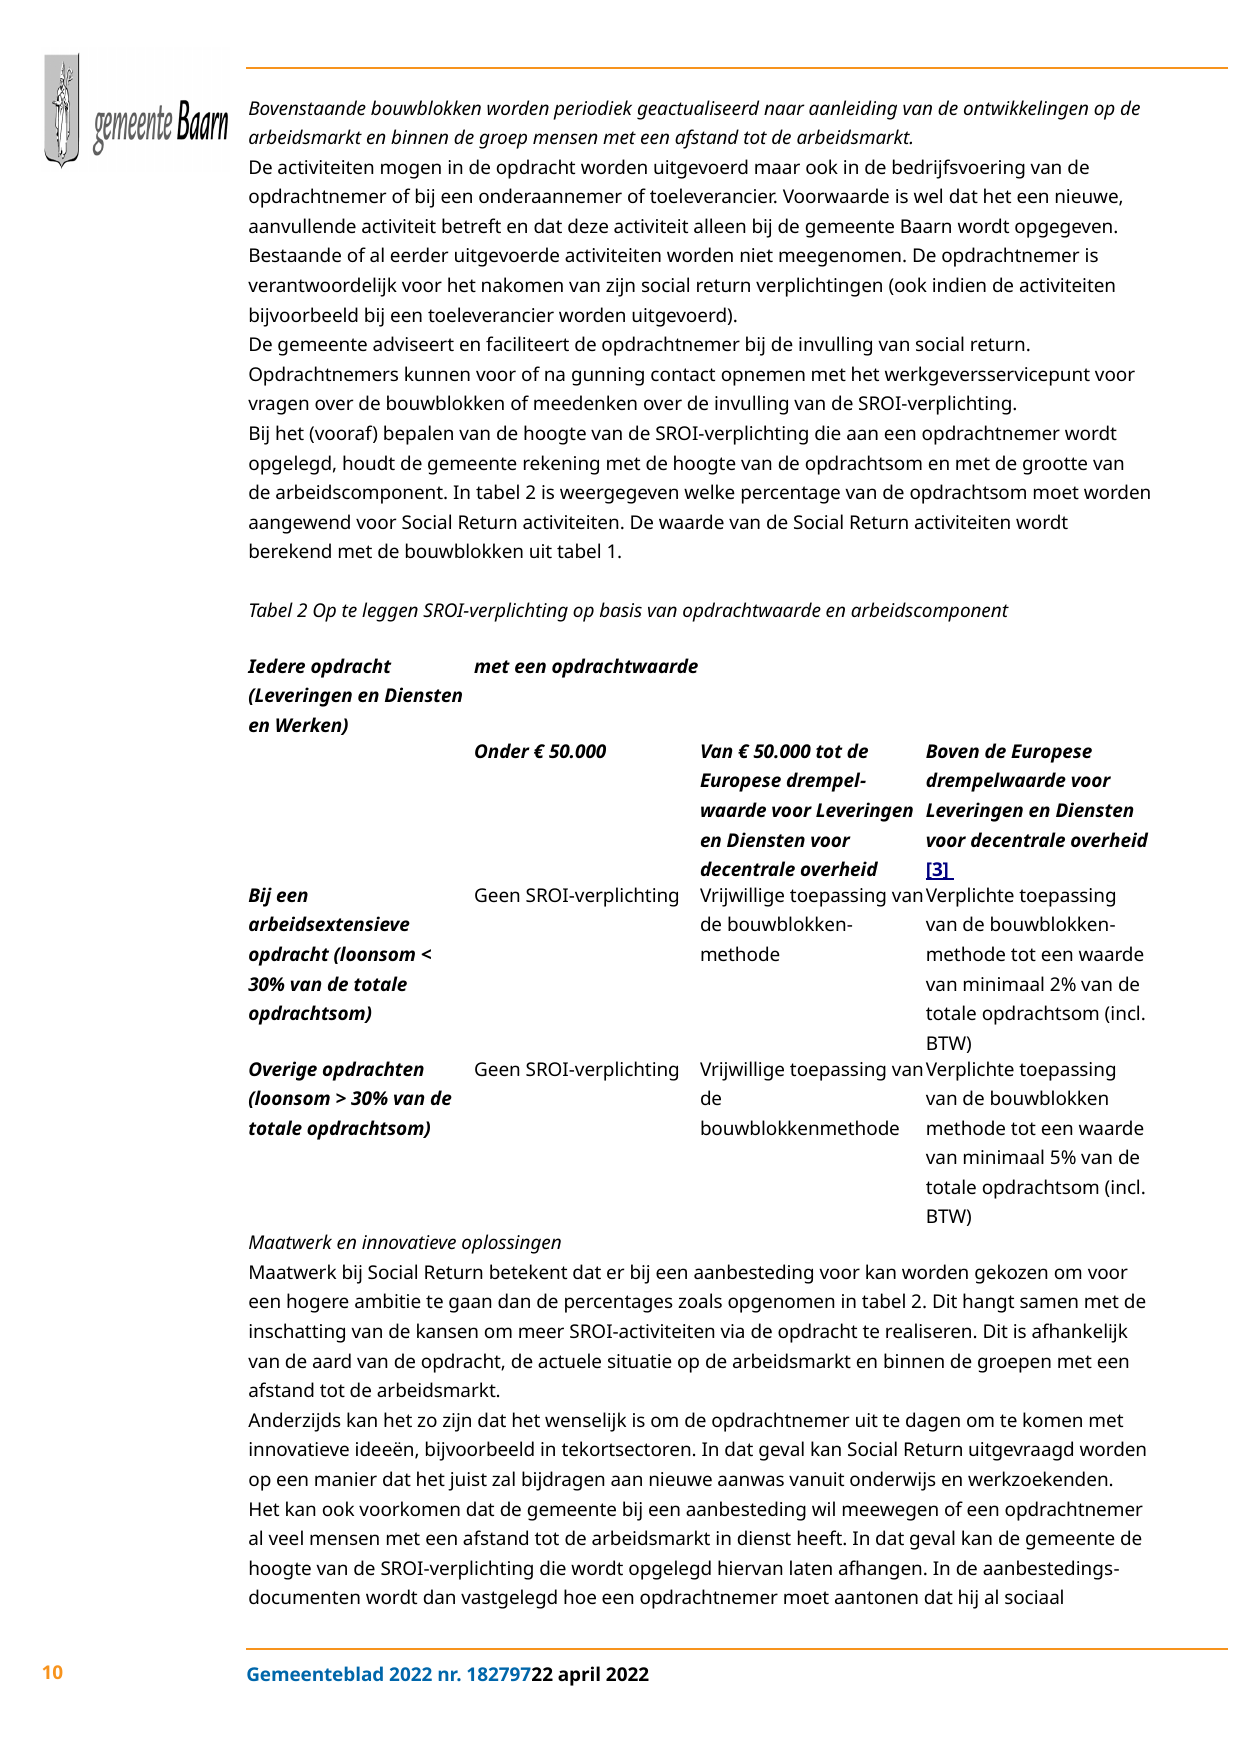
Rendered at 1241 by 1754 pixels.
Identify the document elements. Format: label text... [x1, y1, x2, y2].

text Het kan ook voorkomen dat de gemeente bij een aanbesteding wil meewegen of een opdrachtnemer al veel mensen met een afstand tot de arbeidsmarkt in dienst heeft. In dat geval kan de gemeente de hoogte van de SROI-verplichting die wordt opgelegd hiervan laten afhangen. In de aanbestedings­documenten wordt dan vastgelegd hoe een opdrachtnemer moet aantonen dat hij al sociaal [248, 1496, 1152, 1610]
text De gemeente adviseert en faciliteert de opdrachtnemer bij de invulling van social return. Opdrachtnemers kunnen voor of na gunning contact opnemen met het werkgeversservicepunt voor vragen over de bouwblokken of meedenken over de invulling van de SROI-verplichting. [248, 331, 1152, 416]
table_cell Bij een arbeidsextensieve opdracht (loonsom < 30% van de totale opdrachtsom) [248, 882, 474, 1056]
text Anderzijds kan het zo zijn dat het wenselijk is om de opdrachtnemer uit te dagen om te komen met innovatieve ideeën, bijvoorbeeld in tekortsectoren. In dat geval kan Social Return uitgevraagd worden op een manier dat het juist zal bijdragen aan nieuwe aanwas vanuit onderwijs en werkzoekenden. [248, 1407, 1152, 1492]
table_cell Geen SROI-verplichting [474, 1056, 700, 1229]
table_cell Onder € 50.000 [474, 738, 700, 882]
table_cell Geen SROI-verplichting [474, 882, 700, 1056]
text Bij het (vooraf) bepalen van de hoogte van de SROI-verplichting die aan een opdrachtnemer wordt opgelegd, houdt de gemeente rekening met de hoogte van de opdrachtsom en met de grootte van de arbeidscomponent. In tabel 2 is weergegeven welke percentage van de opdrachtsom moet worden aangewend voor Social Return activiteiten. De waarde van de Social Return activiteiten wordt berekend met de bouwblokken uit tabel 1. [248, 420, 1152, 564]
table_header Iedere opdracht (Leveringen en Diensten en Werken) [248, 653, 474, 738]
table_cell Boven de Europese drempelwaarde voor Leveringen en Diensten voor decentrale overheid [3] [926, 738, 1152, 882]
picture [41, 47, 231, 172]
text De activiteiten mogen in de opdracht worden uitgevoerd maar ook in de bedrijfsvoering van de opdrachtnemer of bij een onderaannemer of toeleverancier. Voorwaarde is wel dat het een nieuwe, aanvullende activiteit betreft en dat deze activiteit alleen bij de gemeente Baarn wordt opgegeven. Bestaande of al eerder uitgevoerde activiteiten worden niet meegenomen. De opdrachtnemer is verantwoordelijk voor het nakomen van zijn social return verplichtingen (ook indien de activiteiten bijvoorbeeld bij een toeleverancier worden uitgevoerd). [248, 154, 1152, 328]
table_cell [248, 738, 474, 882]
text Maatwerk en innovatieve oplossingen [248, 1229, 1152, 1255]
table_cell Verplichte toepassing van de bouwblokken methode tot een waarde van minimaal 5% van de totale opdrachtsom (incl. BTW) [926, 1056, 1152, 1229]
table_cell Overige opdrachten (loonsom > 30% van de totale opdrachtsom) [248, 1056, 474, 1229]
table_cell Van € 50.000 tot de Europese drempel­waarde voor Leveringen en Diensten voor decentrale overheid [700, 738, 926, 882]
text Tabel 2 Op te leggen SROI-verplichting op basis van opdrachtwaarde en arbeidscomponent [248, 598, 1152, 623]
table_header met een opdrachtwaarde [474, 653, 1152, 738]
table_cell Verplichte toepassing van de bouwblokken­methode tot een waarde van minimaal 2% van de totale opdrachtsom (incl. BTW) [926, 882, 1152, 1056]
text Maatwerk bij Social Return betekent dat er bij een aanbesteding voor kan worden gekozen om voor een hogere ambitie te gaan dan de percentages zoals opgenomen in tabel 2. Dit hangt samen met de inschatting van de kansen om meer SROI-activiteiten via de opdracht te realiseren. Dit is afhankelijk van de aard van de opdracht, de actuele situatie op de arbeidsmarkt en binnen de groepen met een afstand tot de arbeidsmarkt. [248, 1259, 1152, 1403]
text Bovenstaande bouwblokken worden periodiek geactualiseerd naar aanleiding van de ontwikkelingen op de arbeidsmarkt en binnen de groep mensen met een afstand tot de arbeidsmarkt. [248, 95, 1152, 150]
table_cell Vrijwillige toepassing van de bouwblokken­methode [700, 882, 926, 1056]
table_cell Vrijwillige toepassing van de bouwblokkenmethode [700, 1056, 926, 1229]
